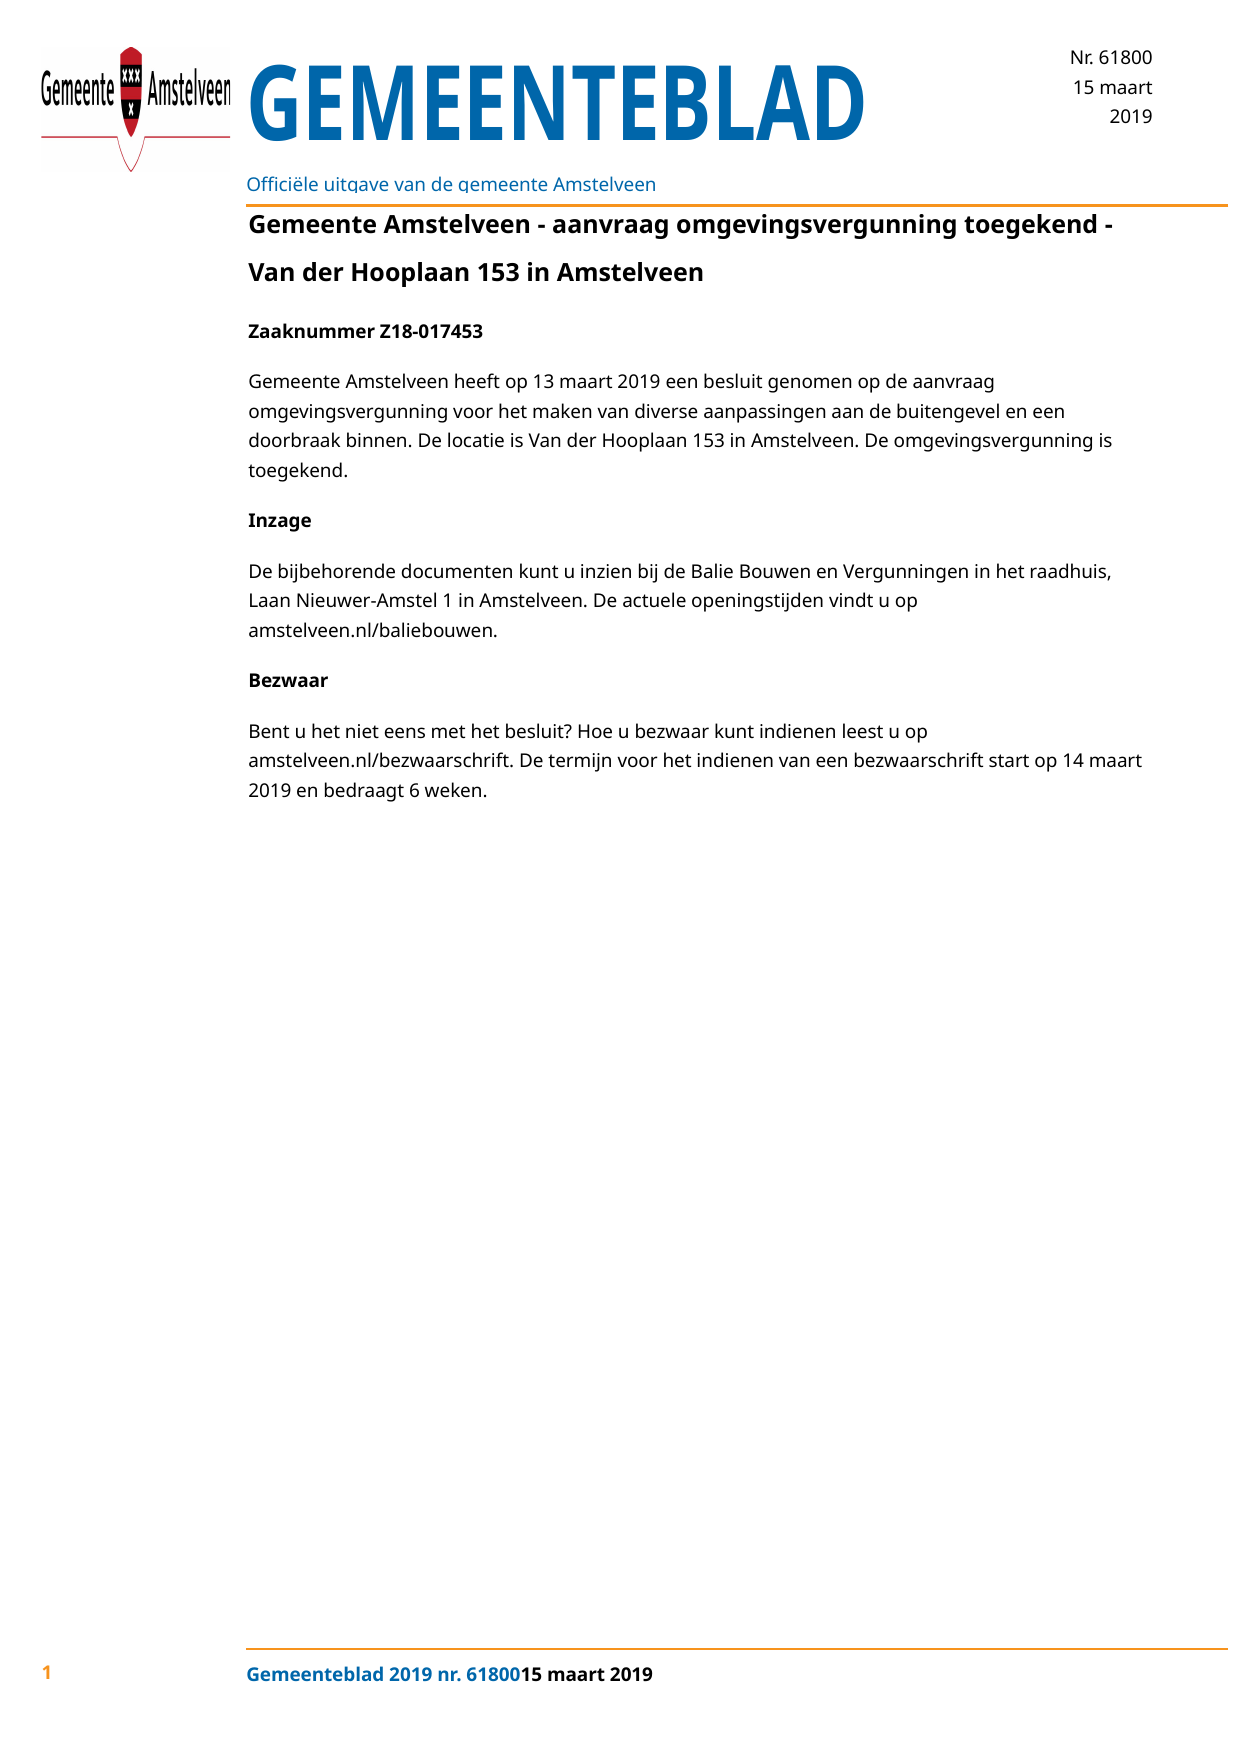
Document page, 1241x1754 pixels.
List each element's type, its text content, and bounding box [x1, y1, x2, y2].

text Bent u het niet eens met het besluit? Hoe u bezwaar kunt indienen leest u op amstelveen.nl/bezwaarschrift. De termijn voor het indienen van een bezwaarschrift start op 14 maart 2019 en bedraagt 6 weken. [248, 718, 1152, 803]
text Zaaknummer Z18-017453 [248, 318, 1152, 344]
text Inzage [248, 507, 1152, 533]
text Bezwaar [248, 667, 1152, 693]
picture [41, 47, 231, 172]
text De bijbehorende documenten kunt u inzien bij de Balie Bouwen en Vergunningen in het raadhuis, Laan Nieuwer-Amstel 1 in Amstelveen. De actuele openingstijden vindt u op amstelveen.nl/baliebouwen. [248, 558, 1152, 643]
text Gemeente Amstelveen - aanvraag omgevingsvergunning toegekend - Van der Hooplaan 153 in Amstelveen [248, 207, 1152, 288]
text Gemeente Amstelveen heeft op 13 maart 2019 een besluit genomen op de aanvraag omgevingsvergunning voor het maken van diverse aanpassingen aan de buitengevel en een doorbraak binnen. De locatie is Van der Hooplaan 153 in Amstelveen. De omgevingsvergunning is toegekend. [248, 368, 1152, 483]
